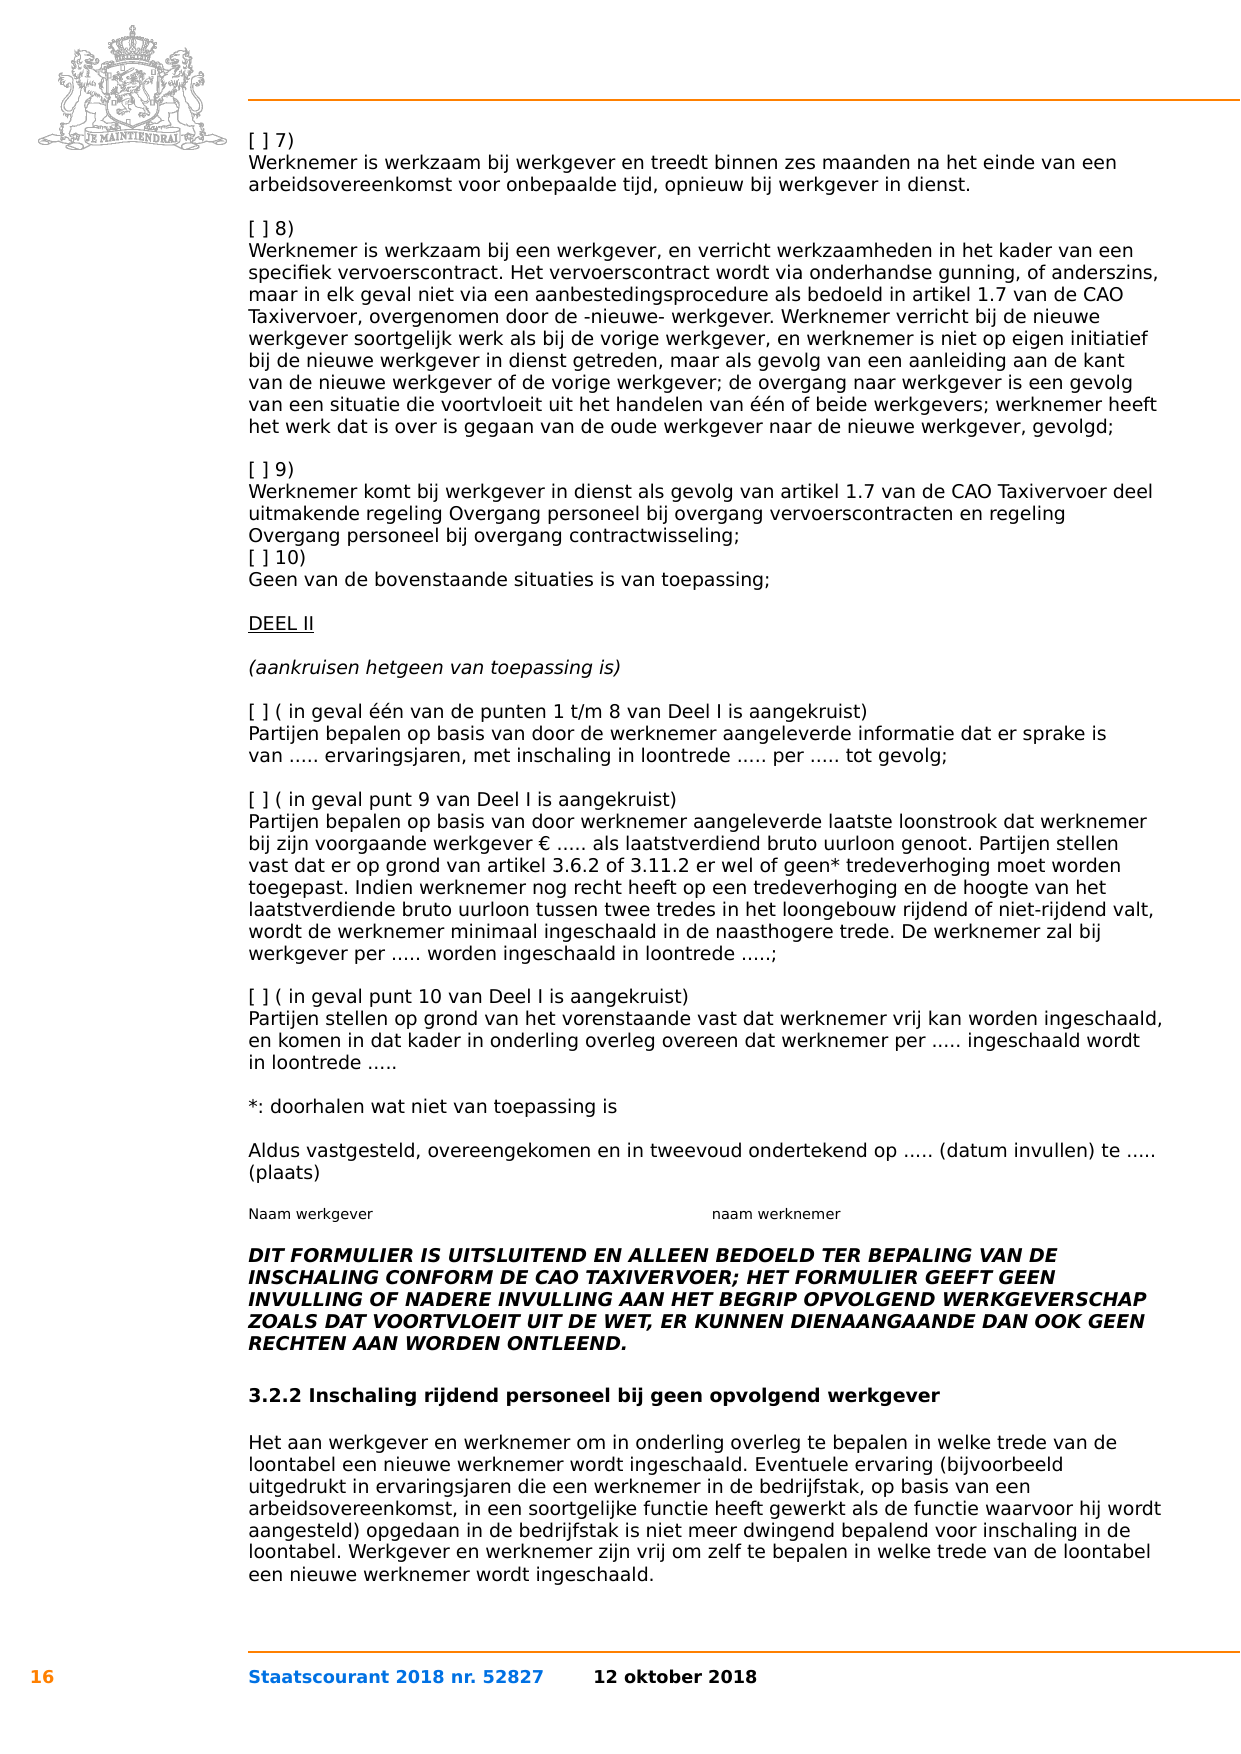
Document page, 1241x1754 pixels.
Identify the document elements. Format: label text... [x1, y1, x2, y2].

picture [38, 25, 227, 150]
text Aldus vastgesteld, overeengekomen en in tweevoud ondertekend op ..... (datum invullen) te ..... (plaats) [248, 1140, 1163, 1184]
text Partijen bepalen op basis van door de werknemer aangeleverde informatie dat er sprake is van ..... ervaringsjaren, met inschaling in loontrede ..... per ..... tot gevolg; [248, 723, 1163, 767]
text [ ] ( in geval één van de punten 1 t/m 8 van Deel I is aangekruist) [248, 701, 1163, 723]
table_header Naam werkgever [248, 1206, 706, 1223]
text Werknemer is werkzaam bij werkgever en treedt binnen zes maanden na het einde van een arbeidsovereenkomst voor onbepaalde tijd, opnieuw bij werkgever in dienst. [248, 152, 1163, 196]
text [ ] 10) [248, 547, 1163, 569]
table_header naam werknemer [706, 1206, 1163, 1223]
text Het aan werkgever en werknemer om in onderling overleg te bepalen in welke trede van de loontabel een nieuwe werknemer wordt ingeschaald. Eventuele ervaring (bijvoorbeeld uitgedrukt in ervaringsjaren die een werknemer in de bedrijfstak, op basis van een arbeidsovereenkomst, in een soortgelijke functie heeft gewerkt als de functie waarvoor hij wordt aangesteld) opgedaan in de bedrijfstak is niet meer dwingend bepalend voor inschaling in de loontabel. Werkgever en werknemer zijn vrij om zelf te bepalen in welke trede van de loontabel een nieuwe werknemer wordt ingeschaald. [248, 1432, 1163, 1585]
text Partijen bepalen op basis van door werknemer aangeleverde laatste loonstrook dat werknemer bij zijn voorgaande werkgever € ..... als laatstverdiend bruto uurloon genoot. Partijen stellen vast dat er op grond van artikel 3.6.2 of 3.11.2 er wel of geen* tredeverhoging moet worden toegepast. Indien werknemer nog recht heeft op een tredeverhoging en de hoogte van het laatstverdiende bruto uurloon tussen twee tredes in het loongebouw rijdend of niet-rijdend valt, wordt de werknemer minimaal ingeschaald in de naasthogere trede. De werknemer zal bij werkgever per ..... worden ingeschaald in loontrede .....; [248, 811, 1163, 964]
text [ ] ( in geval punt 9 van Deel I is aangekruist) [248, 789, 1163, 811]
text Werknemer is werkzaam bij een werkgever, en verricht werkzaamheden in het kader van een specifiek vervoerscontract. Het vervoerscontract wordt via onderhandse gunning, of anderszins, maar in elk geval niet via een aanbestedingsprocedure als bedoeld in artikel 1.7 van de CAO Taxivervoer, overgenomen door de -nieuwe- werkgever. Werknemer verricht bij de nieuwe werkgever soortgelijk werk als bij de vorige werkgever, en werknemer is niet op eigen initiatief bij de nieuwe werkgever in dienst getreden, maar als gevolg van een aanleiding aan de kant van de nieuwe werkgever of de vorige werkgever; de overgang naar werkgever is een gevolg van een situatie die voortvloeit uit het handelen van één of beide werkgevers; werknemer heeft het werk dat is over is gegaan van de oude werkgever naar de nieuwe werkgever, gevolgd; [248, 240, 1163, 437]
text [ ] 9) [248, 459, 1163, 481]
text Werknemer komt bij werkgever in dienst als gevolg van artikel 1.7 van de CAO Taxivervoer deel uitmakende regeling Overgang personeel bij overgang vervoerscontracten en regeling Overgang personeel bij overgang contractwisseling; [248, 481, 1163, 547]
text [ ] 7) [248, 130, 1163, 152]
subtitle 3.2.2 Inschaling rijdend personeel bij geen opvolgend werkgever [248, 1384, 1163, 1407]
text Partijen stellen op grond van het vorenstaande vast dat werknemer vrij kan worden ingeschaald, en komen in dat kader in onderling overleg overeen dat werknemer per ..... ingeschaald wordt in loontrede ..... [248, 1008, 1163, 1074]
subtitle DEEL II [248, 613, 1163, 635]
text *: doorhalen wat niet van toepassing is [248, 1096, 1163, 1118]
text DIT FORMULIER IS UITSLUITEND EN ALLEEN BEDOELD TER BEPALING VAN DE INSCHALING CONFORM DE CAO TAXIVERVOER; HET FORMULIER GEEFT GEEN INVULLING OF NADERE INVULLING AAN HET BEGRIP OPVOLGEND WERKGEVERSCHAP ZOALS DAT VOORTVLOEIT UIT DE WET, ER KUNNEN DIENAANGAANDE DAN OOK GEEN RECHTEN AAN WORDEN ONTLEEND. [248, 1245, 1163, 1354]
text [ ] 8) [248, 218, 1163, 240]
text Geen van de bovenstaande situaties is van toepassing; [248, 569, 1163, 591]
text (aankruisen hetgeen van toepassing is) [248, 657, 1163, 679]
text [ ] ( in geval punt 10 van Deel I is aangekruist) [248, 986, 1163, 1008]
